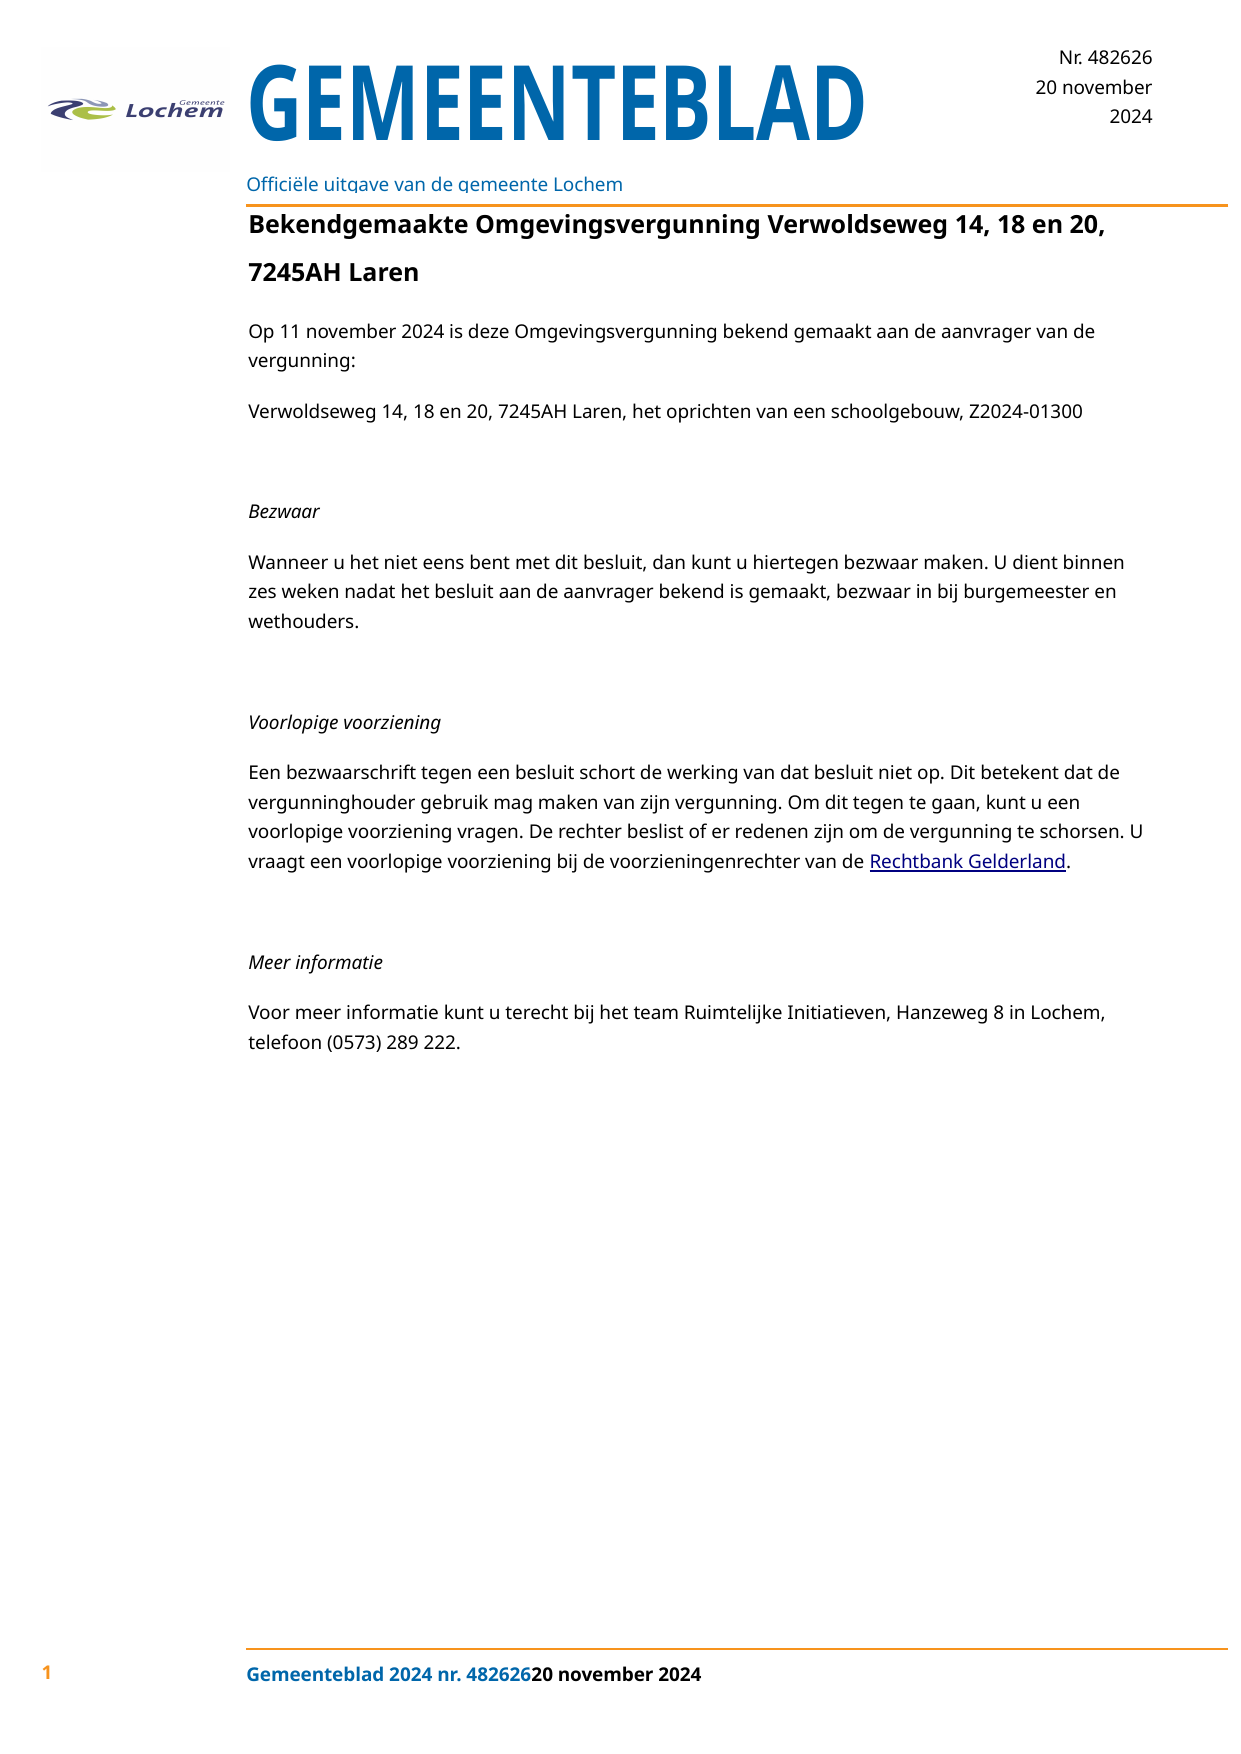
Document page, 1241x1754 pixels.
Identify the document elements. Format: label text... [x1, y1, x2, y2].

text Bekendgemaakte Omgevingsvergunning Verwoldseweg 14, 18 en 20, 7245AH Laren [248, 207, 1152, 288]
text Verwoldseweg 14, 18 en 20, 7245AH Laren, het oprichten van een schoolgebouw, Z2024-01300 [248, 398, 1152, 424]
picture [41, 47, 231, 172]
text Voorlopige voorziening [248, 709, 1152, 735]
text Voor meer informatie kunt u terecht bij het team Ruimtelijke Initiatieven, Hanzeweg 8 in Lochem, telefoon (0573) 289 222. [248, 999, 1152, 1055]
text Meer informatie [248, 949, 1152, 975]
text Op 11 november 2024 is deze Omgevingsvergunning bekend gemaakt aan de aanvrager van de vergunning: [248, 318, 1152, 373]
text Bezwaar [248, 499, 1152, 524]
text Wanneer u het niet eens bent met dit besluit, dan kunt u hiertegen bezwaar maken. U dient binnen zes weken nadat het besluit aan de aanvrager bekend is gemaakt, bezwaar in bij burgemeester en wethouders. [248, 549, 1152, 634]
text Een bezwaarschrift tegen een besluit schort de werking van dat besluit niet op. Dit betekent dat de vergunninghouder gebruik mag maken van zijn vergunning. Om dit tegen te gaan, kunt u een voorlopige voorziening vragen. De rechter beslist of er redenen zijn om de vergunning te schorsen. U vraagt een voorlopige voorziening bij de voorzieningenrechter van de Rechtbank Gelderland. [248, 759, 1152, 874]
